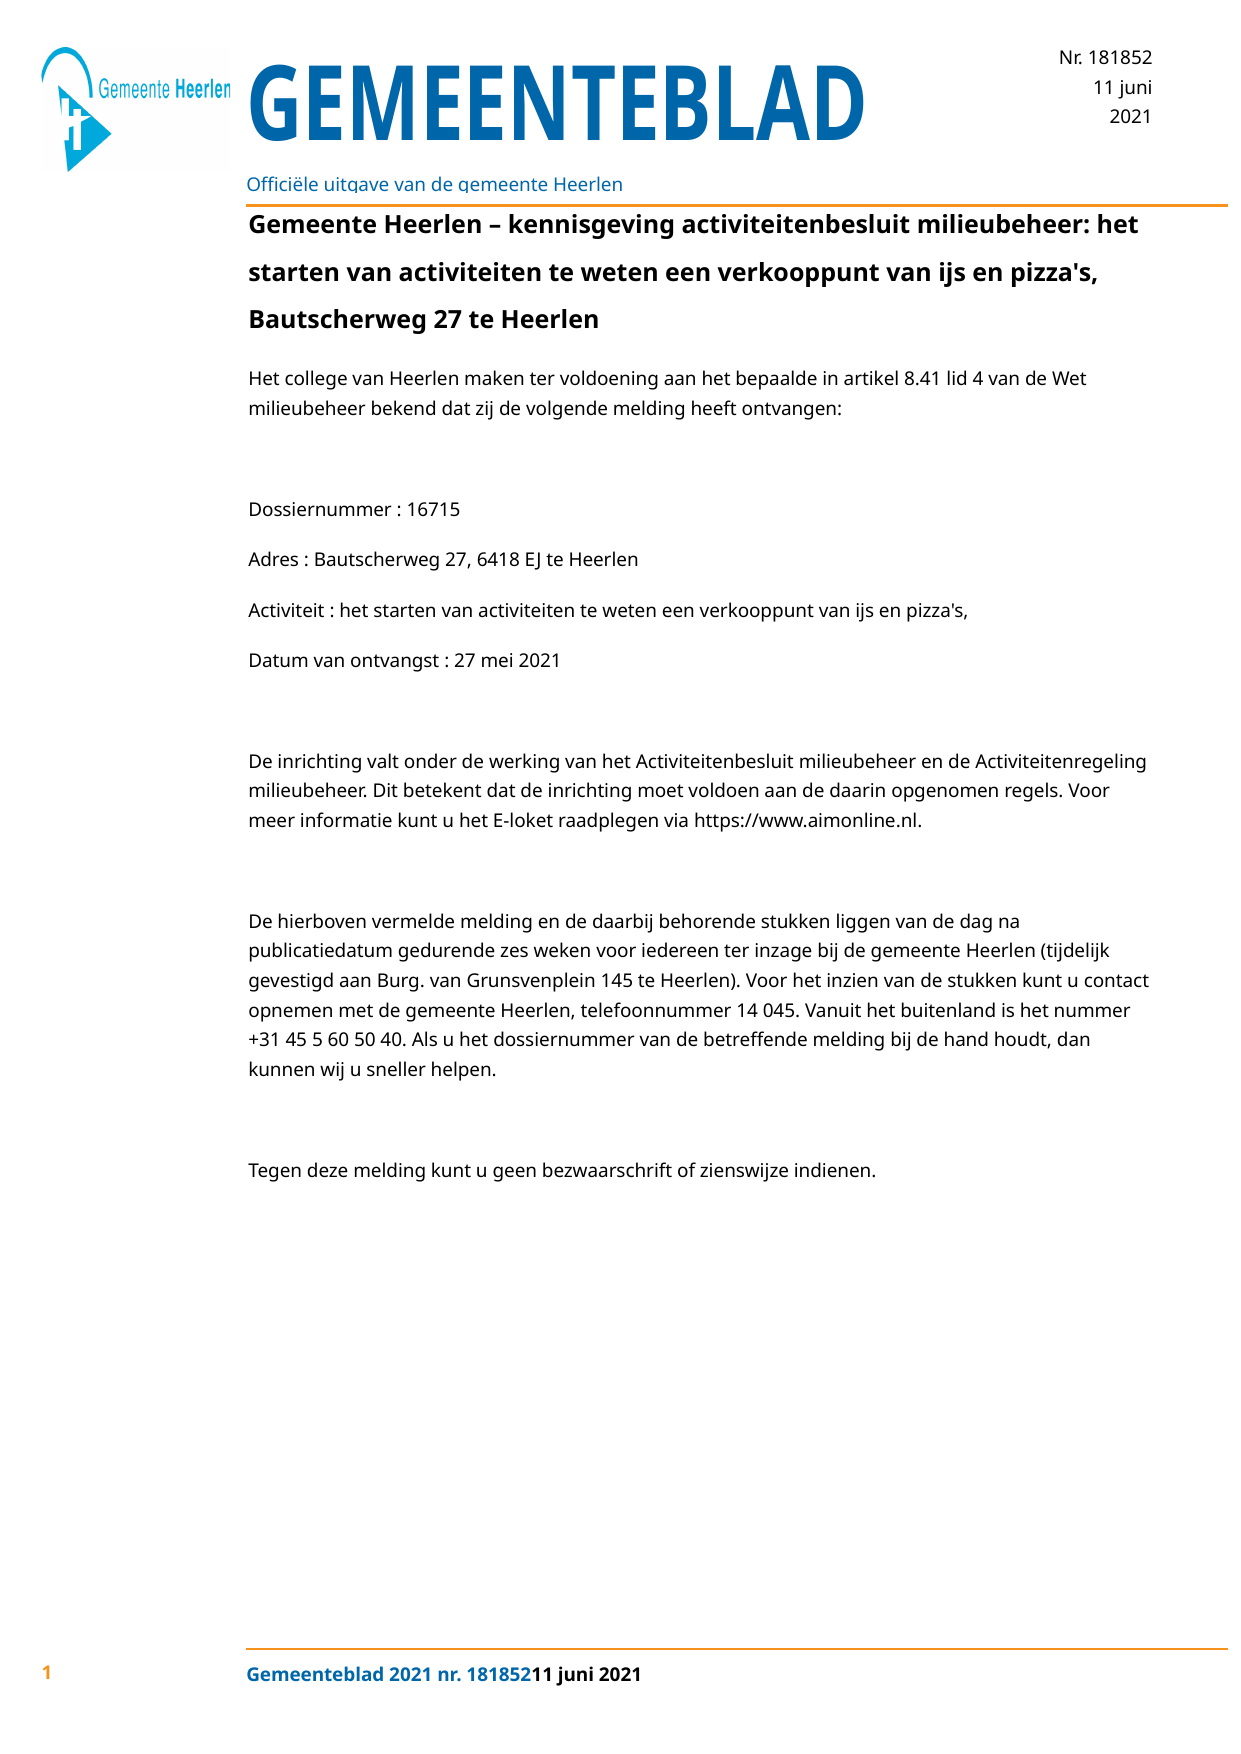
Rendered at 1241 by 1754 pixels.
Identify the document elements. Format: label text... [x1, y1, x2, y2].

text De inrichting valt onder de werking van het Activiteitenbesluit milieubeheer en de Activiteitenregeling milieubeheer. Dit betekent dat de inrichting moet voldoen aan de daarin opgenomen regels. Voor meer informatie kunt u het E-loket raadplegen via https://www.aimonline.nl. [248, 748, 1152, 833]
text Dossiernummer : 16715 [248, 496, 1152, 522]
picture [41, 47, 231, 172]
text Gemeente Heerlen – kennisgeving activiteitenbesluit milieubeheer: het starten van activiteiten te weten een verkooppunt van ijs en pizza's, Bautscherweg 27 te Heerlen [248, 207, 1152, 336]
picture [41, 47, 59, 70]
text Adres : Bautscherweg 27, 6418 EJ te Heerlen [248, 546, 1152, 572]
text Het college van Heerlen maken ter voldoening aan het bepaalde in artikel 8.41 lid 4 van de Wet milieubeheer bekend dat zij de volgende melding heeft ontvangen: [248, 366, 1152, 421]
text De hierboven vermelde melding en de daarbij behorende stukken liggen van de dag na publicatiedatum gedurende zes weken voor iedereen ter inzage bij de gemeente Heerlen (tijdelijk gevestigd aan Burg. van Grunsvenplein 145 te Heerlen). Voor het inzien van de stukken kunt u contact opnemen met de gemeente Heerlen, telefoonnummer 14 045. Vanuit het buitenland is het nummer +31 45 5 60 50 40. Als u het dossiernummer van de betreffende melding bij de hand houdt, dan kunnen wij u sneller helpen. [248, 908, 1152, 1082]
text Datum van ontvangst : 27 mei 2021 [248, 647, 1152, 673]
text Activiteit : het starten van activiteiten te weten een verkooppunt van ijs en pizza's, [248, 597, 1152, 622]
text Tegen deze melding kunt u geen bezwaarschrift of zienswijze indienen. [248, 1157, 1152, 1182]
